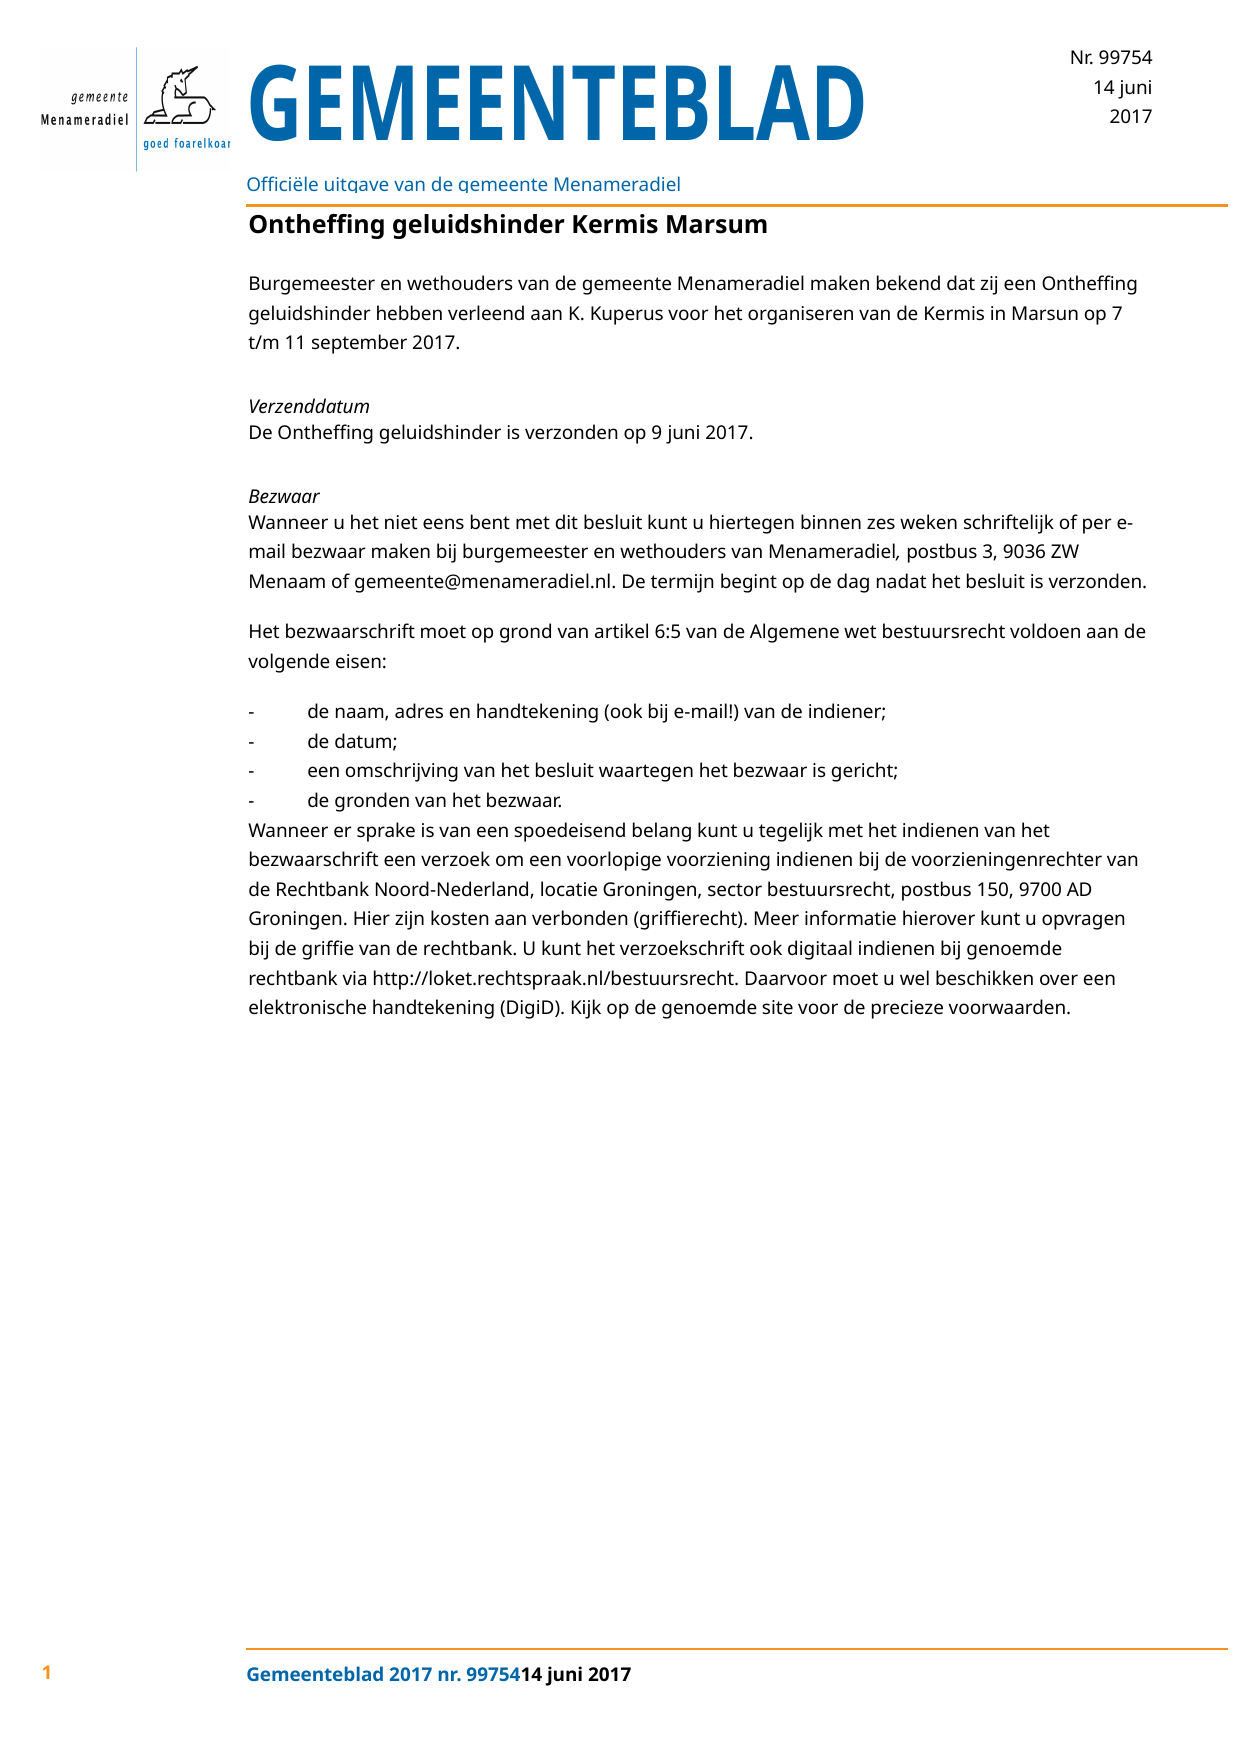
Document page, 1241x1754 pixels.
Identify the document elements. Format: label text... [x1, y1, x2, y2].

text Wanneer er sprake is van een spoedeisend belang kunt u tegelijk met het indienen van het bezwaarschrift een verzoek om een voorlopige voorziening indienen bij de voorzieningenrechter van de Rechtbank Noord-Nederland, locatie Groningen, sector bestuursrecht, postbus 150, 9700 AD Groningen. Hier zijn kosten aan verbonden (griffierecht). Meer informatie hierover kunt u opvragen bij de griffie van de rechtbank. U kunt het verzoekschrift ook digitaal indienen bij genoemde rechtbank via http://loket.rechtspraak.nl/bestuursrecht. Daarvoor moet u wel beschikken over een elektronische handtekening (DigiD). Kijk op de genoemde site voor de precieze voorwaarden. [248, 817, 1152, 1020]
text Bezwaar [248, 483, 1152, 509]
text Wanneer u het niet eens bent met dit besluit kunt u hiertegen binnen zes weken schriftelijk of per e-mail bezwaar maken bij burgemeester en wethouders van Menameradiel, postbus 3, 9036 ZW Menaam of gemeente@menameradiel.nl. De termijn begint op de dag nadat het besluit is verzonden. [248, 509, 1152, 594]
list een omschrijving van het besluit waartegen het bezwaar is gericht; [248, 758, 1152, 783]
text De Ontheffing geluidshinder is verzonden op 9 juni 2017. [248, 419, 1152, 445]
text Burgemeester en wethouders van de gemeente Menameradiel maken bekend dat zij een Ontheffing geluidshinder hebben verleend aan K. Kuperus voor het organiseren van de Kermis in Marsun op 7 t/m 11 september 2017. [248, 270, 1152, 355]
list de datum; [248, 728, 1152, 754]
list de gronden van het bezwaar. [248, 787, 1152, 813]
list de naam, adres en handtekening (ook bij e-mail!) van de indiener; [248, 698, 1152, 724]
text Verzenddatum [248, 393, 1152, 419]
text Het bezwaarschrift moet op grond van artikel 6:5 van de Algemene wet bestuursrecht voldoen aan de volgende eisen: [248, 618, 1152, 674]
text Ontheffing geluidshinder Kermis Marsum [248, 207, 1152, 241]
picture [41, 47, 231, 172]
